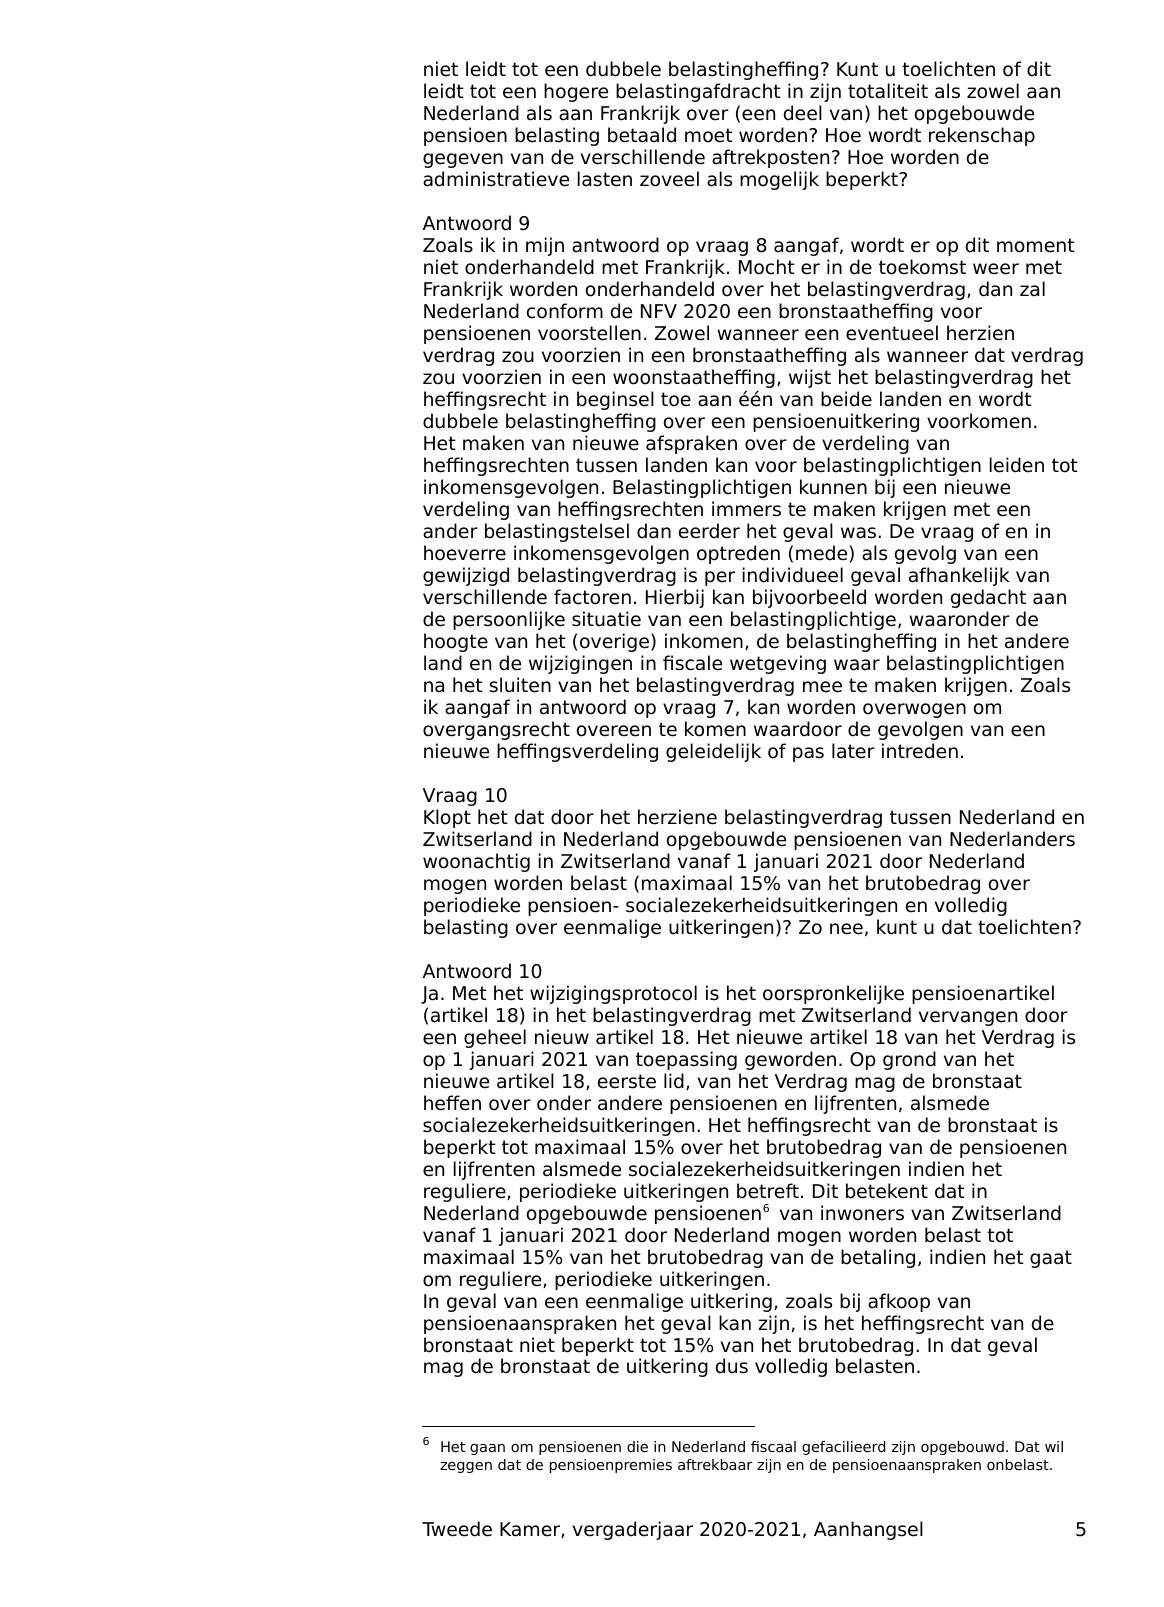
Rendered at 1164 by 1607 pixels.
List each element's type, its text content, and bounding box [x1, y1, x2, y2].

text Vraag 10 [422, 785, 1087, 807]
text niet leidt tot een dubbele belastingheffing? Kunt u toelichten of dit leidt tot een hogere belastingafdracht in zijn totaliteit als zowel aan Nederland als aan Frankrijk over (een deel van) het opgebouwde pensioen belasting betaald moet worden? Hoe wordt rekenschap gegeven van de verschillende aftrekposten? Hoe worden de administratieve lasten zoveel als mogelijk beperkt? [422, 59, 1087, 191]
text Antwoord 10 [422, 961, 1087, 983]
text Klopt het dat door het herziene belastingverdrag tussen Nederland en Zwitserland in Nederland opgebouwde pensioenen van Nederlanders woonachtig in Zwitserland vanaf 1 januari 2021 door Nederland mogen worden belast (maximaal 15% van het brutobedrag over periodieke pensioen- socialezekerheidsuitkeringen en volledig belasting over eenmalige uitkeringen)? Zo nee, kunt u dat toelichten? [422, 807, 1087, 939]
text Ja. Met het wijzigingsprotocol is het oorspronkelijke pensioenartikel (artikel 18) in het belastingverdrag met Zwitserland vervangen door een geheel nieuw artikel 18. Het nieuwe artikel 18 van het Verdrag is op 1 januari 2021 van toepassing geworden. Op grond van het nieuwe artikel 18, eerste lid, van het Verdrag mag de bronstaat heffen over onder andere pensioenen en lijfrenten, alsmede socialezekerheidsuitkeringen. Het heffingsrecht van de bronstaat is beperkt tot maximaal 15% over het brutobedrag van de pensioenen en lijfrenten alsmede socialezekerheidsuitkeringen indien het reguliere, periodieke uitkeringen betreft. Dit betekent dat in Nederland opgebouwde pensioenen van inwoners van Zwitserland vanaf 1 januari 2021 door Nederland mogen worden belast tot maximaal 15% van het brutobedrag van de betaling, indien het gaat om reguliere, periodieke uitkeringen. [422, 983, 1087, 1291]
text In geval van een eenmalige uitkering, zoals bij afkoop van pensioenaanspraken het geval kan zijn, is het heffingsrecht van de bronstaat niet beperkt tot 15% van het brutobedrag. In dat geval mag de bronstaat de uitkering dus volledig belasten. [422, 1291, 1087, 1378]
text Zoals ik in mijn antwoord op vraag 8 aangaf, wordt er op dit moment niet onderhandeld met Frankrijk. Mocht er in de toekomst weer met Frankrijk worden onderhandeld over het belastingverdrag, dan zal Nederland conform de NFV 2020 een bronstaatheffing voor pensioenen voorstellen. Zowel wanneer een eventueel herzien verdrag zou voorzien in een bronstaatheffing als wanneer dat verdrag zou voorzien in een woonstaatheffing, wijst het belastingverdrag het heffingsrecht in beginsel toe aan één van beide landen en wordt dubbele belastingheffing over een pensioenuitkering voorkomen. [422, 235, 1087, 433]
text Het maken van nieuwe afspraken over de verdeling van heffingsrechten tussen landen kan voor belastingplichtigen leiden tot inkomensgevolgen. Belastingplichtigen kunnen bij een nieuwe verdeling van heffingsrechten immers te maken krijgen met een ander belastingstelsel dan eerder het geval was. De vraag of en in hoeverre inkomensgevolgen optreden (mede) als gevolg van een gewijzigd belastingverdrag is per individueel geval afhankelijk van verschillende factoren. Hierbij kan bijvoorbeeld worden gedacht aan de persoonlijke situatie van een belastingplichtige, waaronder de hoogte van het (overige) inkomen, de belastingheffing in het andere land en de wijzigingen in fiscale wetgeving waar belastingplichtigen na het sluiten van het belastingverdrag mee te maken krijgen. Zoals ik aangaf in antwoord op vraag 7, kan worden overwogen om overgangsrecht overeen te komen waardoor de gevolgen van een nieuwe heffingsverdeling geleidelijk of pas later intreden. [422, 433, 1087, 763]
text Antwoord 9 [422, 213, 1087, 235]
text Het gaan om pensioenen die in Nederland fiscaal gefacilieerd zijn opgebouwd. Dat wil zeggen dat de pensioenpremies aftrekbaar zijn en de pensioenaanspraken onbelast. [422, 1435, 1087, 1474]
